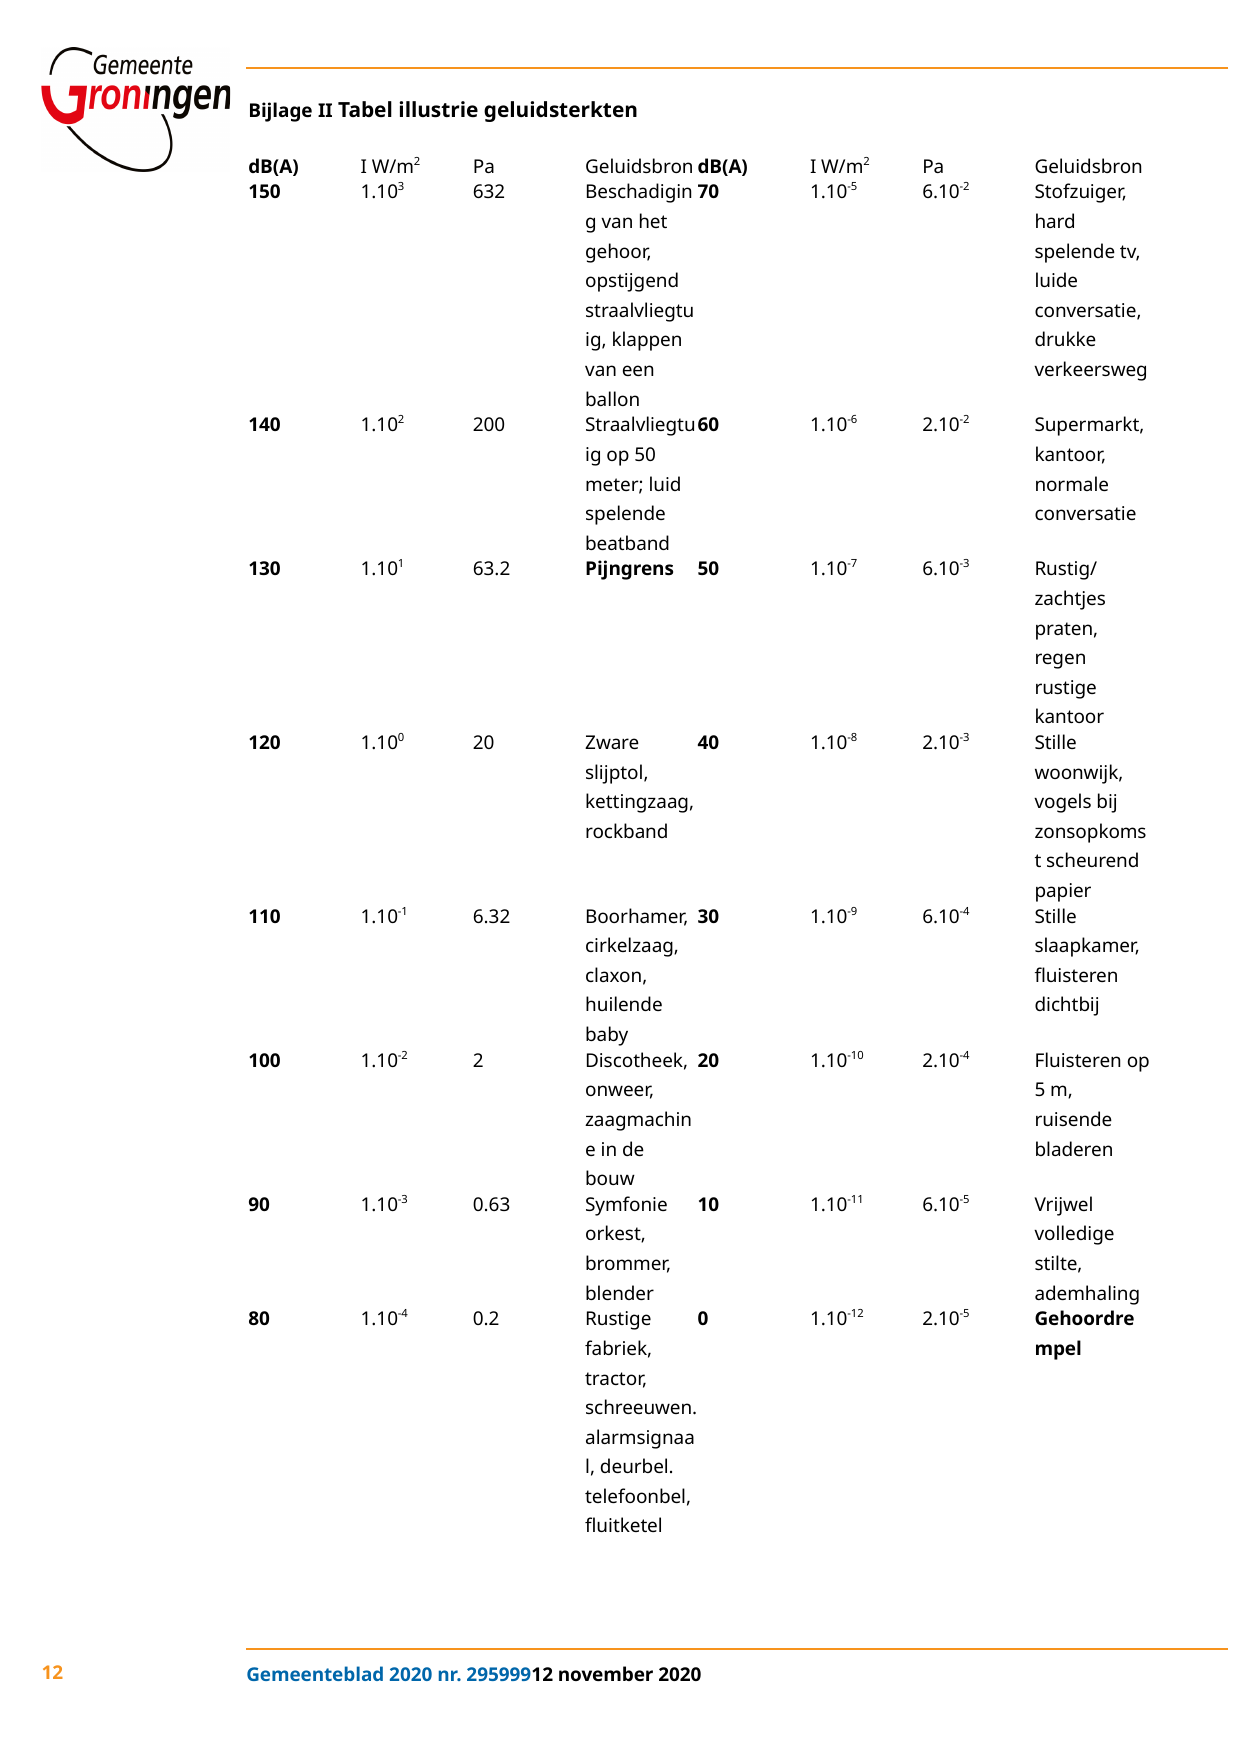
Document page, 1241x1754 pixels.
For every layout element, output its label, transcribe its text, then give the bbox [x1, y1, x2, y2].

table_cell 1.10-6 [810, 412, 922, 556]
table_cell 1.100 [360, 729, 473, 903]
table_cell 1.10-12 [810, 1306, 922, 1538]
table_cell Boorhamer, cirkelzaag, claxon, huilende baby [585, 903, 697, 1047]
text Bijlage II Tabel illustrie geluidsterkten [248, 95, 1152, 123]
table_cell 130 [248, 556, 360, 729]
table_cell 6.10-2 [922, 179, 1034, 412]
table_cell Stille woonwijk, vogels bij zonsopkomst scheurend papier [1034, 729, 1152, 903]
table_cell 60 [697, 412, 810, 556]
table_cell Supermarkt, kantoor, normale conversatie [1034, 412, 1152, 556]
table_cell 1.10-9 [810, 903, 922, 1047]
table_cell 200 [473, 412, 585, 556]
table_cell 2 [473, 1047, 585, 1191]
table_cell 80 [248, 1306, 360, 1538]
table_cell 70 [697, 179, 810, 412]
table_header dB(A) [697, 153, 810, 179]
table_cell Rustige fabriek, tractor, schreeuwen. alarmsignaal, deurbel. telefoonbel, fluitketel [585, 1306, 697, 1538]
table_cell 1.10-5 [810, 179, 922, 412]
table_cell 2.10-4 [922, 1047, 1034, 1191]
table_cell 2.10-3 [922, 729, 1034, 903]
table_cell 1.102 [360, 412, 473, 556]
table_header Pa [473, 153, 585, 179]
table_cell 1.10-4 [360, 1306, 473, 1538]
table_cell 1.10-11 [810, 1191, 922, 1306]
table_cell 100 [248, 1047, 360, 1191]
table_cell 1.101 [360, 556, 473, 729]
table_cell 20 [697, 1047, 810, 1191]
table_cell 1.10-1 [360, 903, 473, 1047]
table_cell 63.2 [473, 556, 585, 729]
table_cell 140 [248, 412, 360, 556]
table_header dB(A) [248, 153, 360, 179]
table_cell 1.10-2 [360, 1047, 473, 1191]
table_cell Gehoordrempel [1034, 1306, 1152, 1538]
table_header Geluidsbron [585, 153, 697, 179]
table_cell 1.10-7 [810, 556, 922, 729]
table_cell Beschadiging van het gehoor, opstijgend straalvliegtuig, klappen van een ballon [585, 179, 697, 412]
table_cell 0.63 [473, 1191, 585, 1306]
table_header Pa [922, 153, 1034, 179]
table_cell 1.10-8 [810, 729, 922, 903]
table_header Geluidsbron [1034, 153, 1152, 179]
table_cell Zware slijptol, kettingzaag, rockband [585, 729, 697, 903]
table_cell 120 [248, 729, 360, 903]
table_cell 30 [697, 903, 810, 1047]
table_cell 2.10-2 [922, 412, 1034, 556]
table_cell 6.10-5 [922, 1191, 1034, 1306]
table_cell Discotheek, onweer, zaagmachine in de bouw [585, 1047, 697, 1191]
table_cell Rustig/zachtjes praten, regen rustige kantoor [1034, 556, 1152, 729]
table_cell 6.10-4 [922, 903, 1034, 1047]
table_cell 2.10-5 [922, 1306, 1034, 1538]
table_cell 10 [697, 1191, 810, 1306]
table_cell Vrijwel volledige stilte, ademhaling [1034, 1191, 1152, 1306]
table_cell Straalvliegtuig op 50 meter; luid spelende beatband [585, 412, 697, 556]
table_cell 6.32 [473, 903, 585, 1047]
table_header I W/m2 [360, 153, 473, 179]
table_cell Stofzuiger, hard spelende tv, luide conversatie, drukke verkeersweg [1034, 179, 1152, 412]
table_cell 1.103 [360, 179, 473, 412]
table_cell 0.2 [473, 1306, 585, 1538]
table_cell 6.10-3 [922, 556, 1034, 729]
table_cell 632 [473, 179, 585, 412]
table_cell 0 [697, 1306, 810, 1538]
table_header I W/m2 [810, 153, 922, 179]
picture [41, 47, 231, 172]
table_cell 20 [473, 729, 585, 903]
table_cell 110 [248, 903, 360, 1047]
table_cell Fluisteren op 5 m, ruisende bladeren [1034, 1047, 1152, 1191]
table_cell Pijngrens [585, 556, 697, 729]
table_cell 1.10-10 [810, 1047, 922, 1191]
table_cell 1.10-3 [360, 1191, 473, 1306]
table_cell Symfonie orkest, brommer, blender [585, 1191, 697, 1306]
table_cell 50 [697, 556, 810, 729]
table_cell 40 [697, 729, 810, 903]
table_cell Stille slaapkamer, fluisteren dichtbij [1034, 903, 1152, 1047]
table_cell 150 [248, 179, 360, 412]
table_cell 90 [248, 1191, 360, 1306]
